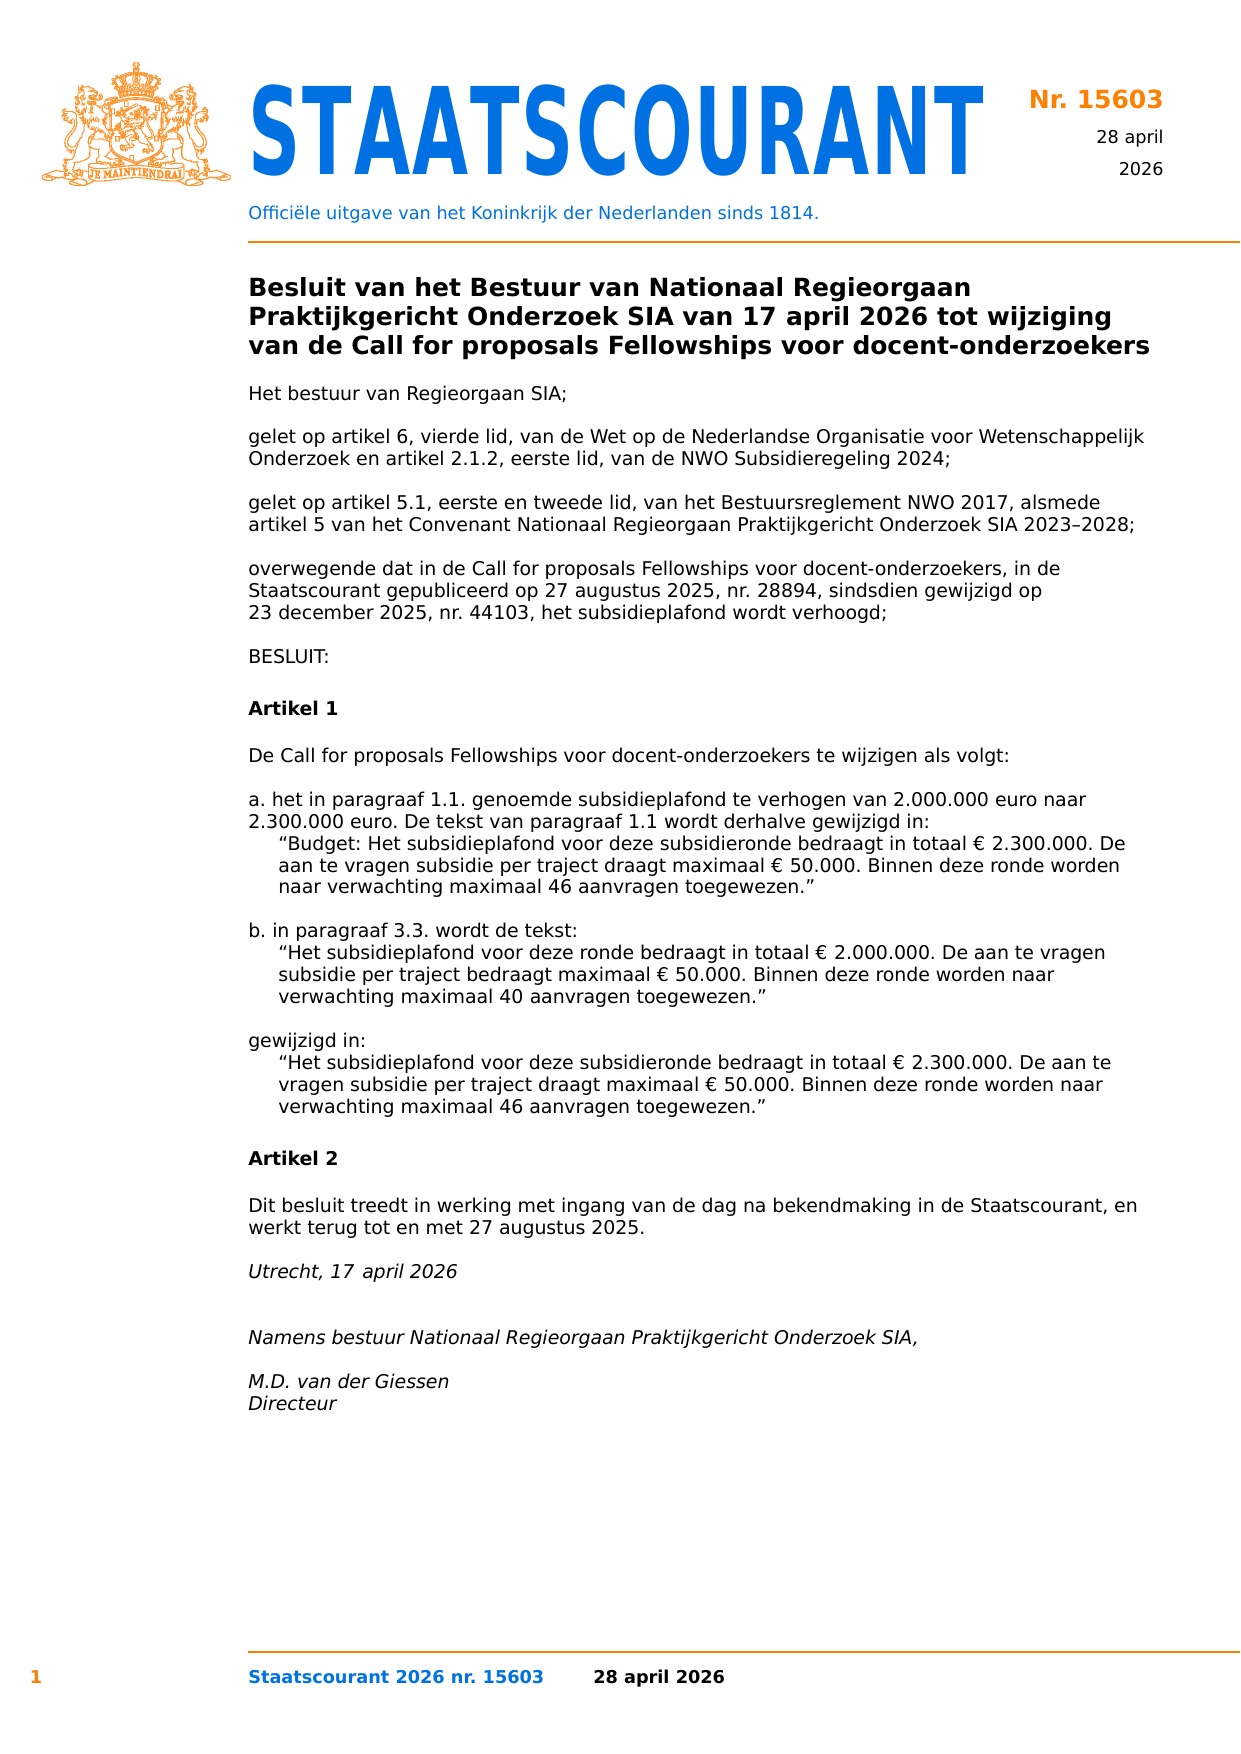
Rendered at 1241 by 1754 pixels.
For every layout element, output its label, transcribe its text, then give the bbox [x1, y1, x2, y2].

picture [41, 62, 231, 186]
table_header Nr. 15603 [998, 62, 1240, 121]
table_cell Officiële uitgave van het Koninkrijk der Nederlanden sinds 1814. [248, 203, 1240, 241]
table_header [25, 62, 248, 241]
text Namens bestuur Nationaal Regieorgaan Praktijkgericht Onderzoek SIA, M.D. van der Giessen Directeur [248, 1305, 1163, 1414]
subtitle Artikel 2 [248, 1148, 1163, 1170]
text “Budget: Het subsidieplafond voor deze subsidieronde bedraagt in totaal € 2.300.000. De aan te vragen subsidie per traject draagt maximaal € 50.000. Binnen deze ronde worden naar verwachting maximaal 46 aanvragen toegewezen.” [278, 832, 1163, 898]
text b. in paragraaf 3.3. wordt de tekst: [248, 920, 1163, 942]
text “Het subsidieplafond voor deze ronde bedraagt in totaal € 2.000.000. De aan te vragen subsidie per traject bedraagt maximaal € 50.000. Binnen deze ronde worden naar verwachting maximaal 40 aanvragen toegewezen.” [278, 942, 1163, 1008]
table_cell 28 april [998, 121, 1240, 153]
subtitle Besluit van het Bestuur van Nationaal Regieorgaan Praktijkgericht Onderzoek SIA van 17 april 2026 tot wijziging van de Call for proposals Fellowships voor docent-onderzoekers [248, 273, 1163, 361]
subtitle Artikel 1 [248, 698, 1163, 720]
text Dit besluit treedt in werking met ingang van de dag na bekendmaking in de Staatscourant, en werkt terug tot en met 27 augustus 2025. [248, 1195, 1163, 1239]
text BESLUIT: [248, 646, 1163, 668]
text a. het in paragraaf 1.1. genoemde subsidieplafond te verhogen van 2.000.000 euro naar 2.300.000 euro. De tekst van paragraaf 1.1 wordt derhalve gewijzigd in: [248, 788, 1163, 832]
text gelet op artikel 5.1, eerste en tweede lid, van het Bestuursreglement NWO 2017, alsmede artikel 5 van het Convenant Nationaal Regieorgaan Praktijkgericht Onderzoek SIA 2023–2028; [248, 492, 1163, 536]
text overwegende dat in de Call for proposals Fellowships voor docent-onderzoekers, in de Staatscourant gepubliceerd op 27 augustus 2025, nr. 28894, sindsdien gewijzigd op 23 december 2025, nr. 44103, het subsidieplafond wordt verhoogd; [248, 558, 1163, 624]
text gelet op artikel 6, vierde lid, van de Wet op de Nederlandse Organisatie voor Wetenschappelijk Onderzoek en artikel 2.1.2, eerste lid, van de NWO Subsidieregeling 2024; [248, 426, 1163, 470]
text Het bestuur van Regieorgaan SIA; [248, 382, 1163, 404]
text Utrecht, 17 april 2026 [248, 1261, 1163, 1283]
table_cell 2026 [998, 153, 1240, 203]
table_header STAATSCOURANT [248, 62, 998, 203]
text gewijzigd in: [248, 1030, 1163, 1052]
text “Het subsidieplafond voor deze subsidieronde bedraagt in totaal € 2.300.000. De aan te vragen subsidie per traject draagt maximaal € 50.000. Binnen deze ronde worden naar verwachting maximaal 46 aanvragen toegewezen.” [278, 1052, 1163, 1118]
text De Call for proposals Fellowships voor docent-onderzoekers te wijzigen als volgt: [248, 745, 1163, 767]
